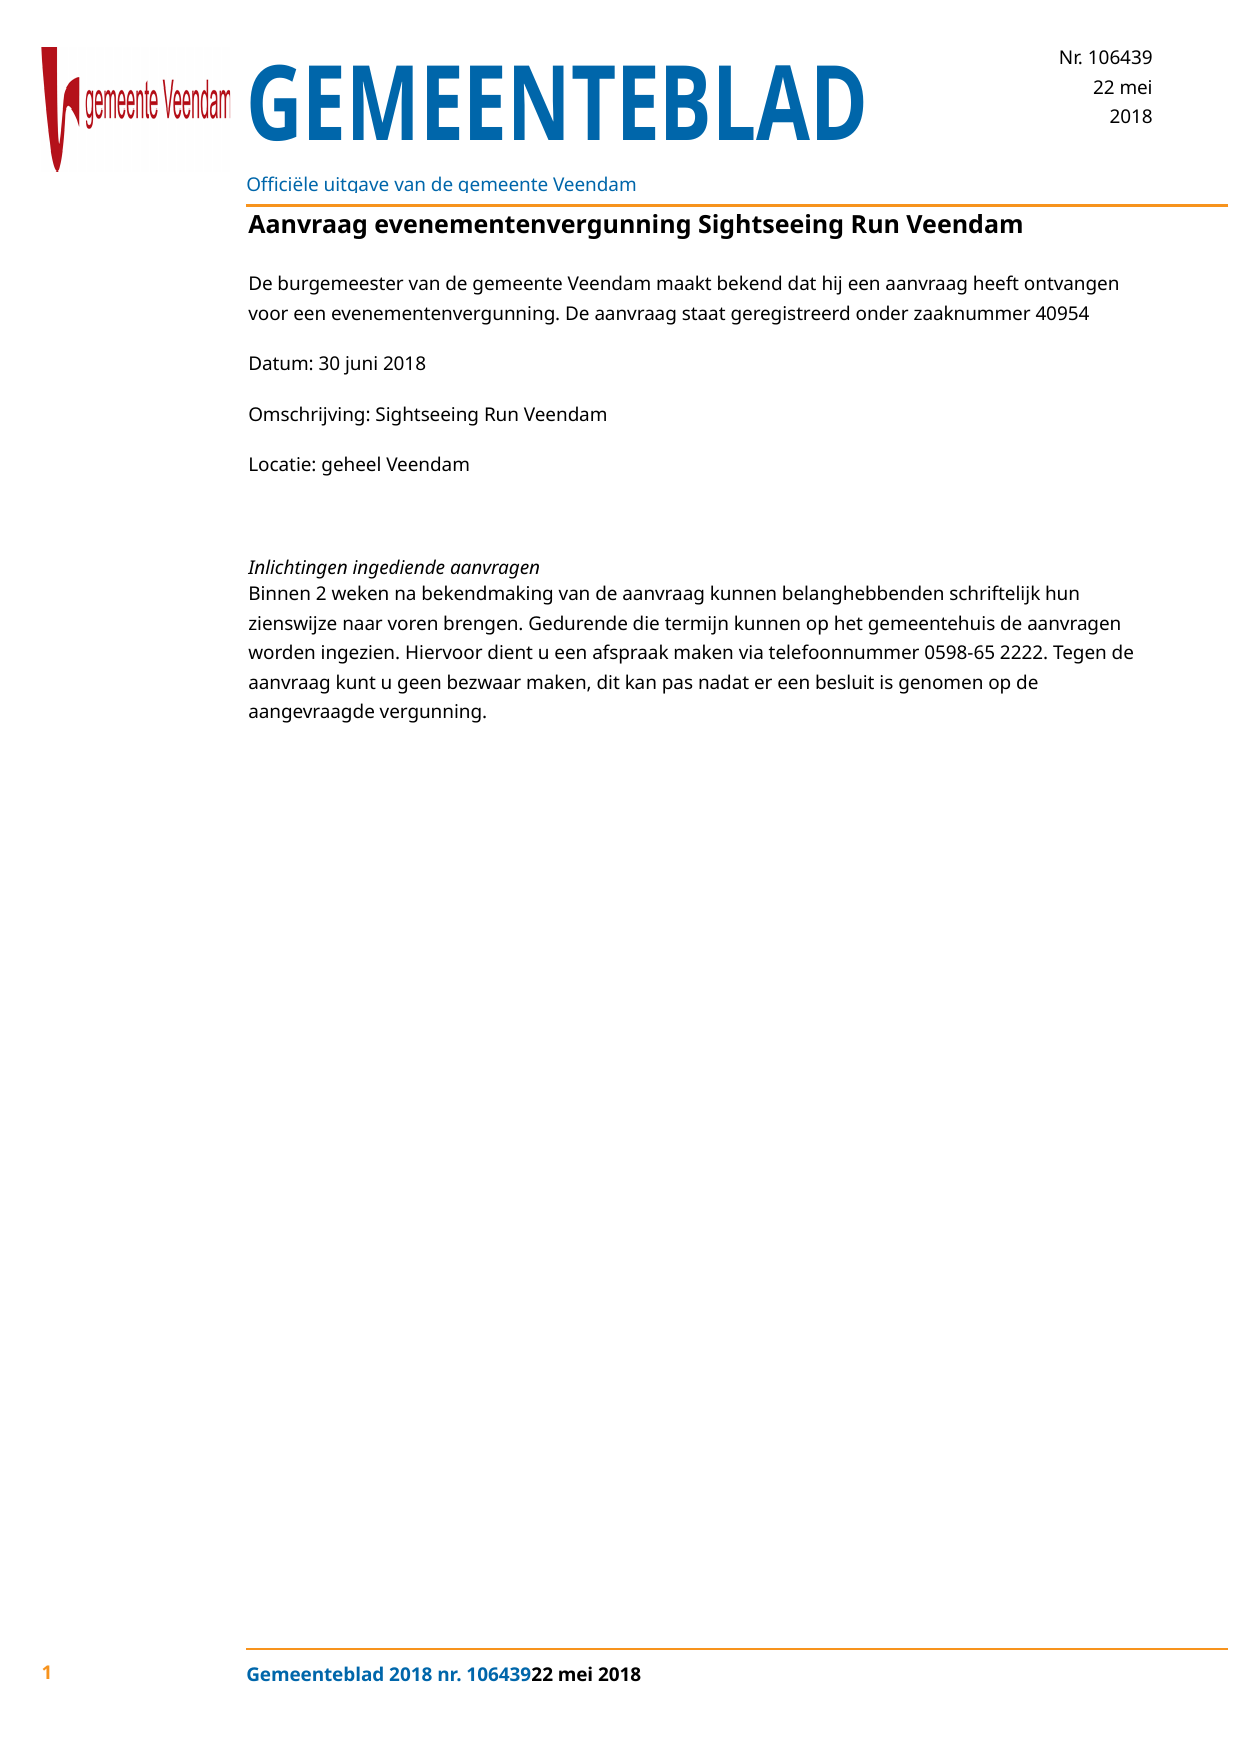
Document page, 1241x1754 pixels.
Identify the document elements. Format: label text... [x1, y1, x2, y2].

text Inlichtingen ingediende aanvragen [248, 554, 1152, 580]
text Aanvraag evenementenvergunning Sightseeing Run Veendam [248, 207, 1152, 241]
text De burgemeester van de gemeente Veendam maakt bekend dat hij een aanvraag heeft ontvangen voor een evenementenvergunning. De aanvraag staat geregistreerd onder zaaknummer 40954 [248, 270, 1152, 326]
picture [41, 47, 231, 172]
text Locatie: geheel Veendam [248, 451, 1152, 477]
text Binnen 2 weken na bekendmaking van de aanvraag kunnen belanghebbenden schriftelijk hun zienswijze naar voren brengen. Gedurende die termijn kunnen op het gemeentehuis de aanvragen worden ingezien. Hiervoor dient u een afspraak maken via telefoonnummer 0598-65 2222. Tegen de aanvraag kunt u geen bezwaar maken, dit kan pas nadat er een besluit is genomen op de aangevraagde vergunning. [248, 580, 1152, 724]
text Omschrijving: Sightseeing Run Veendam [248, 401, 1152, 426]
text Datum: 30 juni 2018 [248, 350, 1152, 376]
